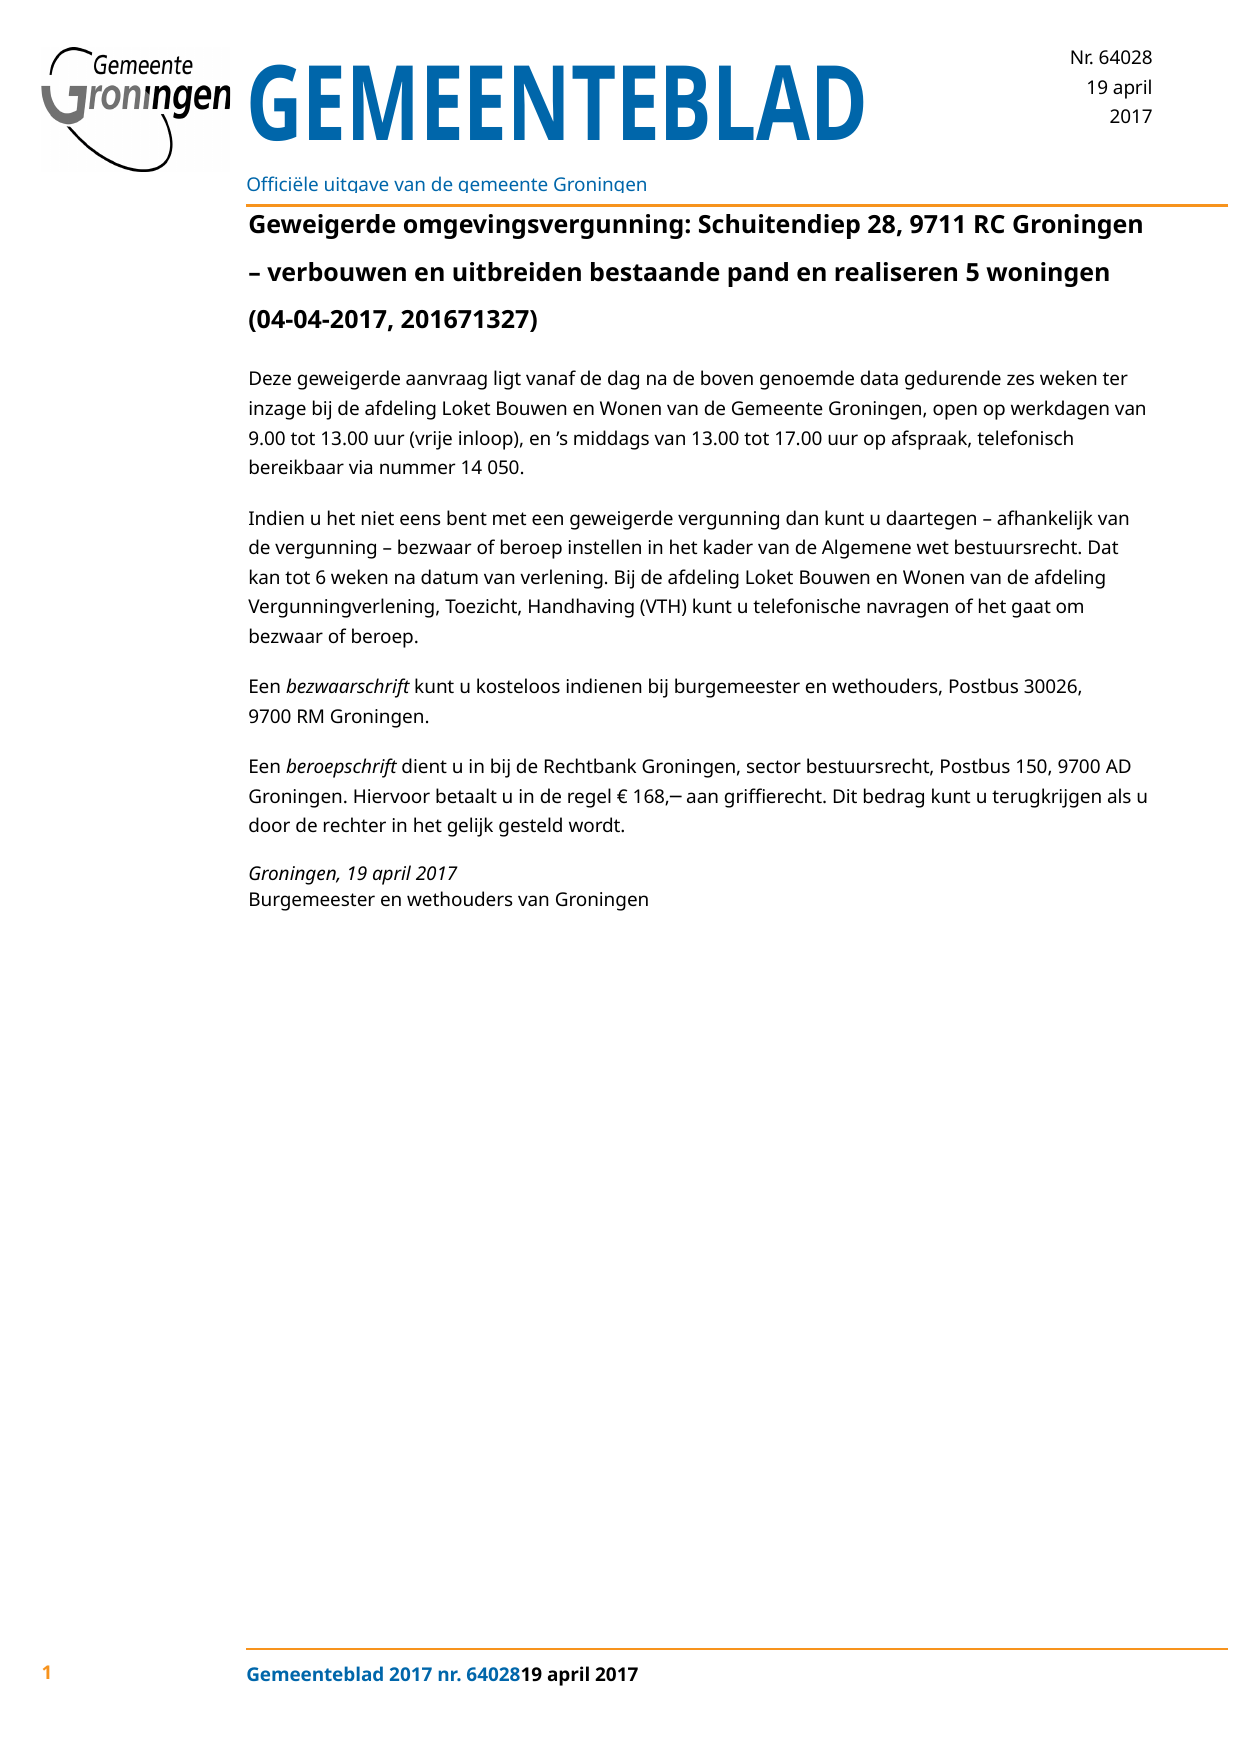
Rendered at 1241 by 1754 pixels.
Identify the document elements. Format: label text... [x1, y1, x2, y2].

text Een beroepschrift dient u in bij de Rechtbank Groningen, sector bestuursrecht, Postbus 150, 9700 AD Groningen. Hiervoor betaalt u in de regel € 168,─ aan griffierecht. Dit bedrag kunt u terugkrijgen als u door de rechter in het gelijk gesteld wordt. [248, 753, 1152, 838]
text Indien u het niet eens bent met een geweigerde vergunning dan kunt u daartegen – afhankelijk van de vergunning – bezwaar of beroep instellen in het kader van de Algemene wet bestuursrecht. Dat kan tot 6 weken na datum van verlening. Bij de afdeling Loket Bouwen en Wonen van de afdeling Vergunningverlening, Toezicht, Handhaving (VTH) kunt u telefonische navragen of het gaat om bezwaar of beroep. [248, 505, 1152, 649]
text Een bezwaarschrift kunt u kosteloos indienen bij burgemeester en wethouders, Postbus 30026, 9700 RM Groningen. [248, 673, 1152, 729]
text Burgemeester en wethouders van Groningen [248, 886, 1152, 912]
text Deze geweigerde aanvraag ligt vanaf de dag na de boven genoemde data gedurende zes weken ter inzage bij de afdeling Loket Bouwen en Wonen van de Gemeente Groningen, open op werkdagen van 9.00 tot 13.00 uur (vrije inloop), en ’s middags van 13.00 tot 17.00 uur op afspraak, telefonisch bereikbaar via nummer 14 050. [248, 366, 1152, 480]
picture [41, 47, 231, 172]
text Groningen, 19 april 2017 [248, 860, 1152, 886]
text Geweigerde omgevingsvergunning: Schuitendiep 28, 9711 RC Groningen – verbouwen en uitbreiden bestaande pand en realiseren 5 woningen (04-04-2017, 201671327) [248, 207, 1152, 336]
